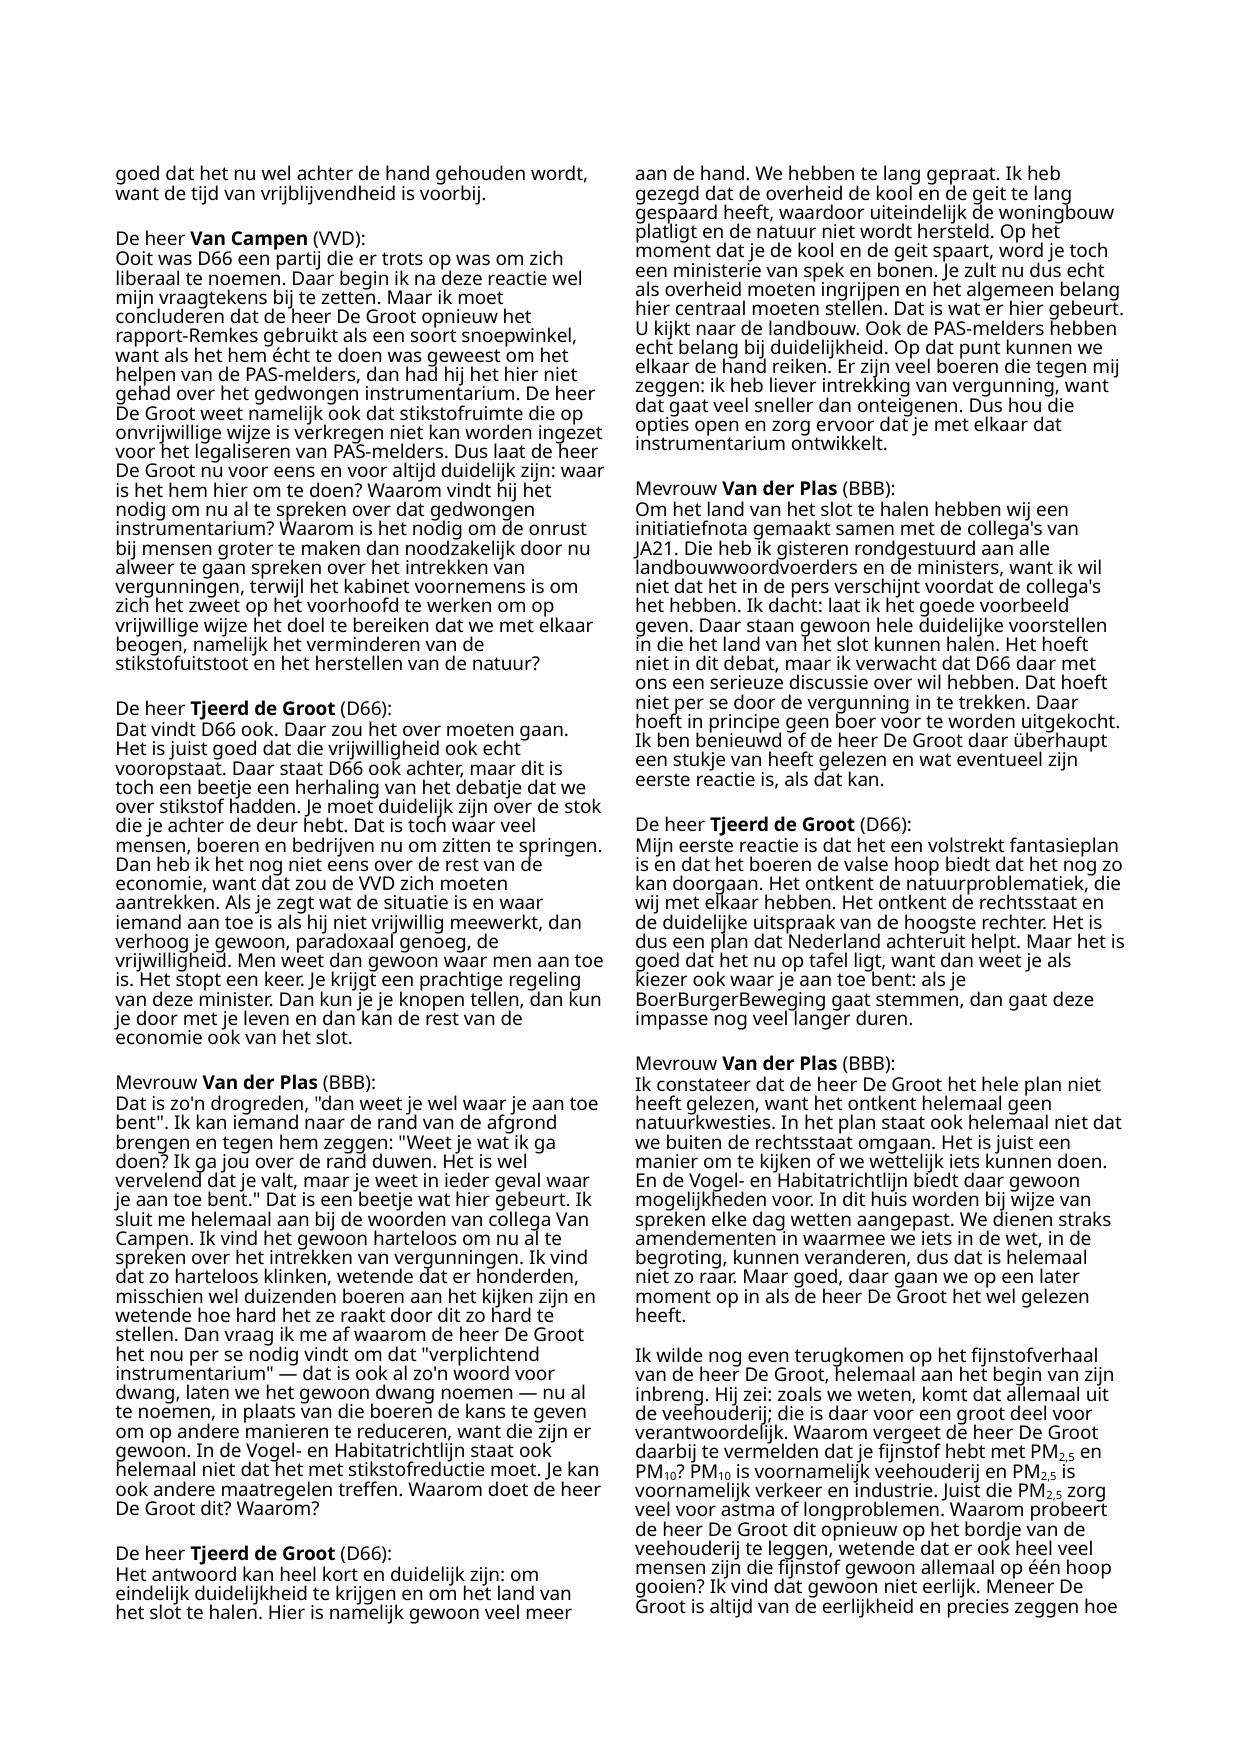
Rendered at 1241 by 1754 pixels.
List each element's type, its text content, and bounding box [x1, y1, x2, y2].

text Mevrouw Van der Plas (BBB): [115, 1069, 605, 1095]
text De heer Tjeerd de Groot (D66): [115, 1540, 605, 1566]
text goed dat het nu wel achter de hand gehouden wordt, want de tijd van vrijblijvendheid is voorbij. [115, 165, 605, 204]
text Ik wilde nog even terugkomen op het fijnstofverhaal van de heer De Groot, helemaal aan het begin van zijn inbreng. Hij zei: zoals we weten, komt dat allemaal uit de veehouderij; die is daar voor een groot deel voor verantwoordelijk. Waarom vergeet de heer De Groot daarbij te vermelden dat je fijnstof hebt met PM2,5 en PM10? PM10 is voornamelijk veehouderij en PM2,5 is voornamelijk verkeer en industrie. Juist die PM2,5 zorg veel voor astma of longproblemen. Waarom probeert de heer De Groot dit opnieuw op het bordje van de veehouderij te leggen, wetende dat er ook heel veel mensen zijn die fijnstof gewoon allemaal op één hoop gooien? Ik vind dat gewoon niet eerlijk. Meneer De Groot is altijd van de eerlijkheid en precies zeggen hoe [635, 1347, 1125, 1617]
text Het antwoord kan heel kort en duidelijk zijn: om eindelijk duidelijkheid te krijgen en om het land van het slot te halen. Hier is namelijk gewoon veel meer [115, 1566, 605, 1623]
text Mijn eerste reactie is dat het een volstrekt fantasieplan is en dat het boeren de valse hoop biedt dat het nog zo kan doorgaan. Het ontkent de natuurproblematiek, die wij met elkaar hebben. Het ontkent de rechtsstaat en de duidelijke uitspraak van de hoogste rechter. Het is dus een plan dat Nederland achteruit helpt. Maar het is goed dat het nu op tafel ligt, want dan weet je als kiezer ook waar je aan toe bent: als je BoerBurgerBeweging gaat stemmen, dan gaat deze impasse nog veel langer duren. [635, 837, 1125, 1029]
text Om het land van het slot te halen hebben wij een initiatiefnota gemaakt samen met de collega's van JA21. Die heb ik gisteren rondgestuurd aan alle landbouwwoordvoerders en de ministers, want ik wil niet dat het in de pers verschijnt voordat de collega's het hebben. Ik dacht: laat ik het goede voorbeeld geven. Daar staan gewoon hele duidelijke voorstellen in die het land van het slot kunnen halen. Het hoeft niet in dit debat, maar ik verwacht dat D66 daar met ons een serieuze discussie over wil hebben. Dat hoeft niet per se door de vergunning in te trekken. Daar hoeft in principe geen boer voor te worden uitgekocht. Ik ben benieuwd of de heer De Groot daar überhaupt een stukje van heeft gelezen en wat eventueel zijn eerste reactie is, als dat kan. [635, 501, 1125, 790]
text Dat is zo'n drogreden, "dan weet je wel waar je aan toe bent". Ik kan iemand naar de rand van de afgrond brengen en tegen hem zeggen: "Weet je wat ik ga doen? Ik ga jou over de rand duwen. Het is wel vervelend dat je valt, maar je weet in ieder geval waar je aan toe bent." Dat is een beetje wat hier gebeurt. Ik sluit me helemaal aan bij de woorden van collega Van Campen. Ik vind het gewoon harteloos om nu al te spreken over het intrekken van vergunningen. Ik vind dat zo harteloos klinken, wetende dat er honderden, misschien wel duizenden boeren aan het kijken zijn en wetende hoe hard het ze raakt door dit zo hard te stellen. Dan vraag ik me af waarom de heer De Groot het nou per se nodig vindt om dat "verplichtend instrumentarium" — dat is ook al zo'n woord voor dwang, laten we het gewoon dwang noemen — nu al te noemen, in plaats van die boeren de kans te geven om op andere manieren te reduceren, want die zijn er gewoon. In de Vogel- en Habitatrichtlijn staat ook helemaal niet dat het met stikstofreductie moet. Je kan ook andere maatregelen treffen. Waarom doet de heer De Groot dit? Waarom? [115, 1095, 605, 1519]
text De heer Van Campen (VVD): [115, 225, 605, 250]
text Mevrouw Van der Plas (BBB): [635, 475, 1125, 501]
text De heer Tjeerd de Groot (D66): [115, 695, 605, 721]
text Ik constateer dat de heer De Groot het hele plan niet heeft gelezen, want het ontkent helemaal geen natuurkwesties. In het plan staat ook helemaal niet dat we buiten de rechtsstaat omgaan. Het is juist een manier om te kijken of we wettelijk iets kunnen doen. En de Vogel- en Habitatrichtlijn biedt daar gewoon mogelijkheden voor. In dit huis worden bij wijze van spreken elke dag wetten aangepast. We dienen straks amendementen in waarmee we iets in de wet, in de begroting, kunnen veranderen, dus dat is helemaal niet zo raar. Maar goed, daar gaan we op een later moment op in als de heer De Groot het wel gelezen heeft. [635, 1076, 1125, 1326]
text aan de hand. We hebben te lang gepraat. Ik heb gezegd dat de overheid de kool en de geit te lang gespaard heeft, waardoor uiteindelijk de woningbouw platligt en de natuur niet wordt hersteld. Op het moment dat je de kool en de geit spaart, word je toch een ministerie van spek en bonen. Je zult nu dus echt als overheid moeten ingrijpen en het algemeen belang hier centraal moeten stellen. Dat is wat er hier gebeurt. U kijkt naar de landbouw. Ook de PAS-melders hebben echt belang bij duidelijkheid. Op dat punt kunnen we elkaar de hand reiken. Er zijn veel boeren die tegen mij zeggen: ik heb liever intrekking van vergunning, want dat gaat veel sneller dan onteigenen. Dus hou die opties open en zorg ervoor dat je met elkaar dat instrumentarium ontwikkelt. [635, 165, 1125, 454]
text De heer Tjeerd de Groot (D66): [635, 811, 1125, 837]
text Dat vindt D66 ook. Daar zou het over moeten gaan. Het is juist goed dat die vrijwilligheid ook echt vooropstaat. Daar staat D66 ook achter, maar dit is toch een beetje een herhaling van het debatje dat we over stikstof hadden. Je moet duidelijk zijn over de stok die je achter de deur hebt. Dat is toch waar veel mensen, boeren en bedrijven nu om zitten te springen. Dan heb ik het nog niet eens over de rest van de economie, want dat zou de VVD zich moeten aantrekken. Als je zegt wat de situatie is en waar iemand aan toe is als hij niet vrijwillig meewerkt, dan verhoog je gewoon, paradoxaal genoeg, de vrijwilligheid. Men weet dan gewoon waar men aan toe is. Het stopt een keer. Je krijgt een prachtige regeling van deze minister. Dan kun je je knopen tellen, dan kun je door met je leven en dan kan de rest van de economie ook van het slot. [115, 721, 605, 1048]
text Ooit was D66 een partij die er trots op was om zich liberaal te noemen. Daar begin ik na deze reactie wel mijn vraagtekens bij te zetten. Maar ik moet concluderen dat de heer De Groot opnieuw het rapport-Remkes gebruikt als een soort snoepwinkel, want als het hem écht te doen was geweest om het helpen van de PAS-melders, dan had hij het hier niet gehad over het gedwongen instrumentarium. De heer De Groot weet namelijk ook dat stikstofruimte die op onvrijwillige wijze is verkregen niet kan worden ingezet voor het legaliseren van PAS-melders. Dus laat de heer De Groot nu voor eens en voor altijd duidelijk zijn: waar is het hem hier om te doen? Waarom vindt hij het nodig om nu al te spreken over dat gedwongen instrumentarium? Waarom is het nodig om de onrust bij mensen groter te maken dan noodzakelijk door nu alweer te gaan spreken over het intrekken van vergunningen, terwijl het kabinet voornemens is om zich het zweet op het voorhoofd te werken om op vrijwillige wijze het doel te bereiken dat we met elkaar beogen, namelijk het verminderen van de stikstofuitstoot en het herstellen van de natuur? [115, 250, 605, 674]
text Mevrouw Van der Plas (BBB): [635, 1050, 1125, 1076]
